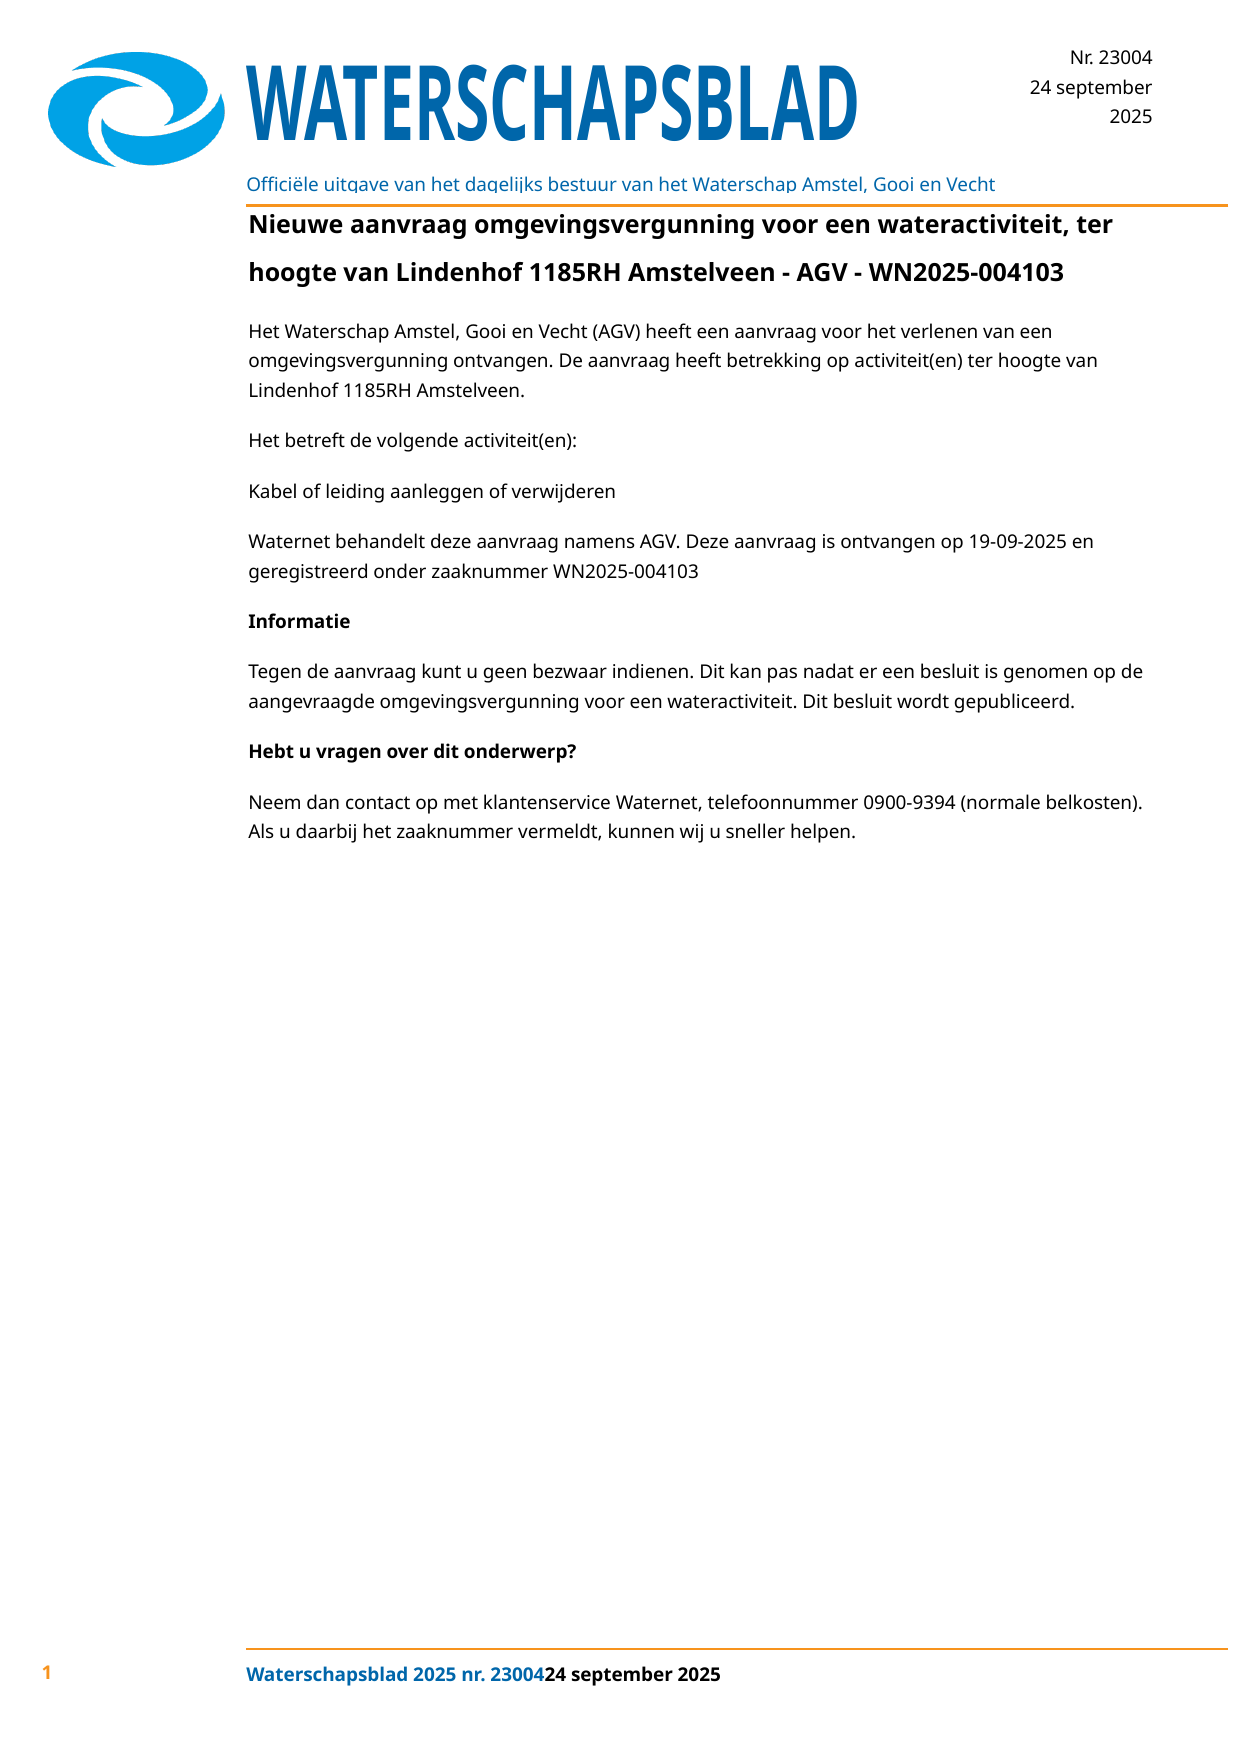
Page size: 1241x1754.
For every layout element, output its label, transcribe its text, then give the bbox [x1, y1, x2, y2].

text Informatie [248, 608, 1152, 634]
text Hebt u vragen over dit onderwerp? [248, 739, 1152, 764]
text Het Waterschap Amstel, Gooi en Vecht (AGV) heeft een aanvraag voor het verlenen van een omgevingsvergunning ontvangen. De aanvraag heeft betrekking op activiteit(en) ter hoogte van Lindenhof 1185RH Amstelveen. [248, 318, 1152, 403]
text Tegen de aanvraag kunt u geen bezwaar indienen. Dit kan pas nadat er een besluit is genomen op de aangevraagde omgevingsvergunning voor een wateractiviteit. Dit besluit wordt gepubliceerd. [248, 659, 1152, 714]
text Neem dan contact op met klantenservice Waternet, telefoonnummer 0900-9394 (normale belkosten). Als u daarbij het zaaknummer vermeldt, kunnen wij u sneller helpen. [248, 789, 1152, 844]
text Waternet behandelt deze aanvraag namens AGV. Deze aanvraag is ontvangen op 19-09-2025 en geregistreerd onder zaaknummer WN2025-004103 [248, 528, 1152, 584]
text Kabel of leiding aanleggen of verwijderen [248, 478, 1152, 504]
picture [41, 47, 231, 172]
text Het betreft de volgende activiteit(en): [248, 427, 1152, 453]
text Nieuwe aanvraag omgevingsvergunning voor een wateractiviteit, ter hoogte van Lindenhof 1185RH Amstelveen - AGV - WN2025-004103 [248, 207, 1152, 288]
